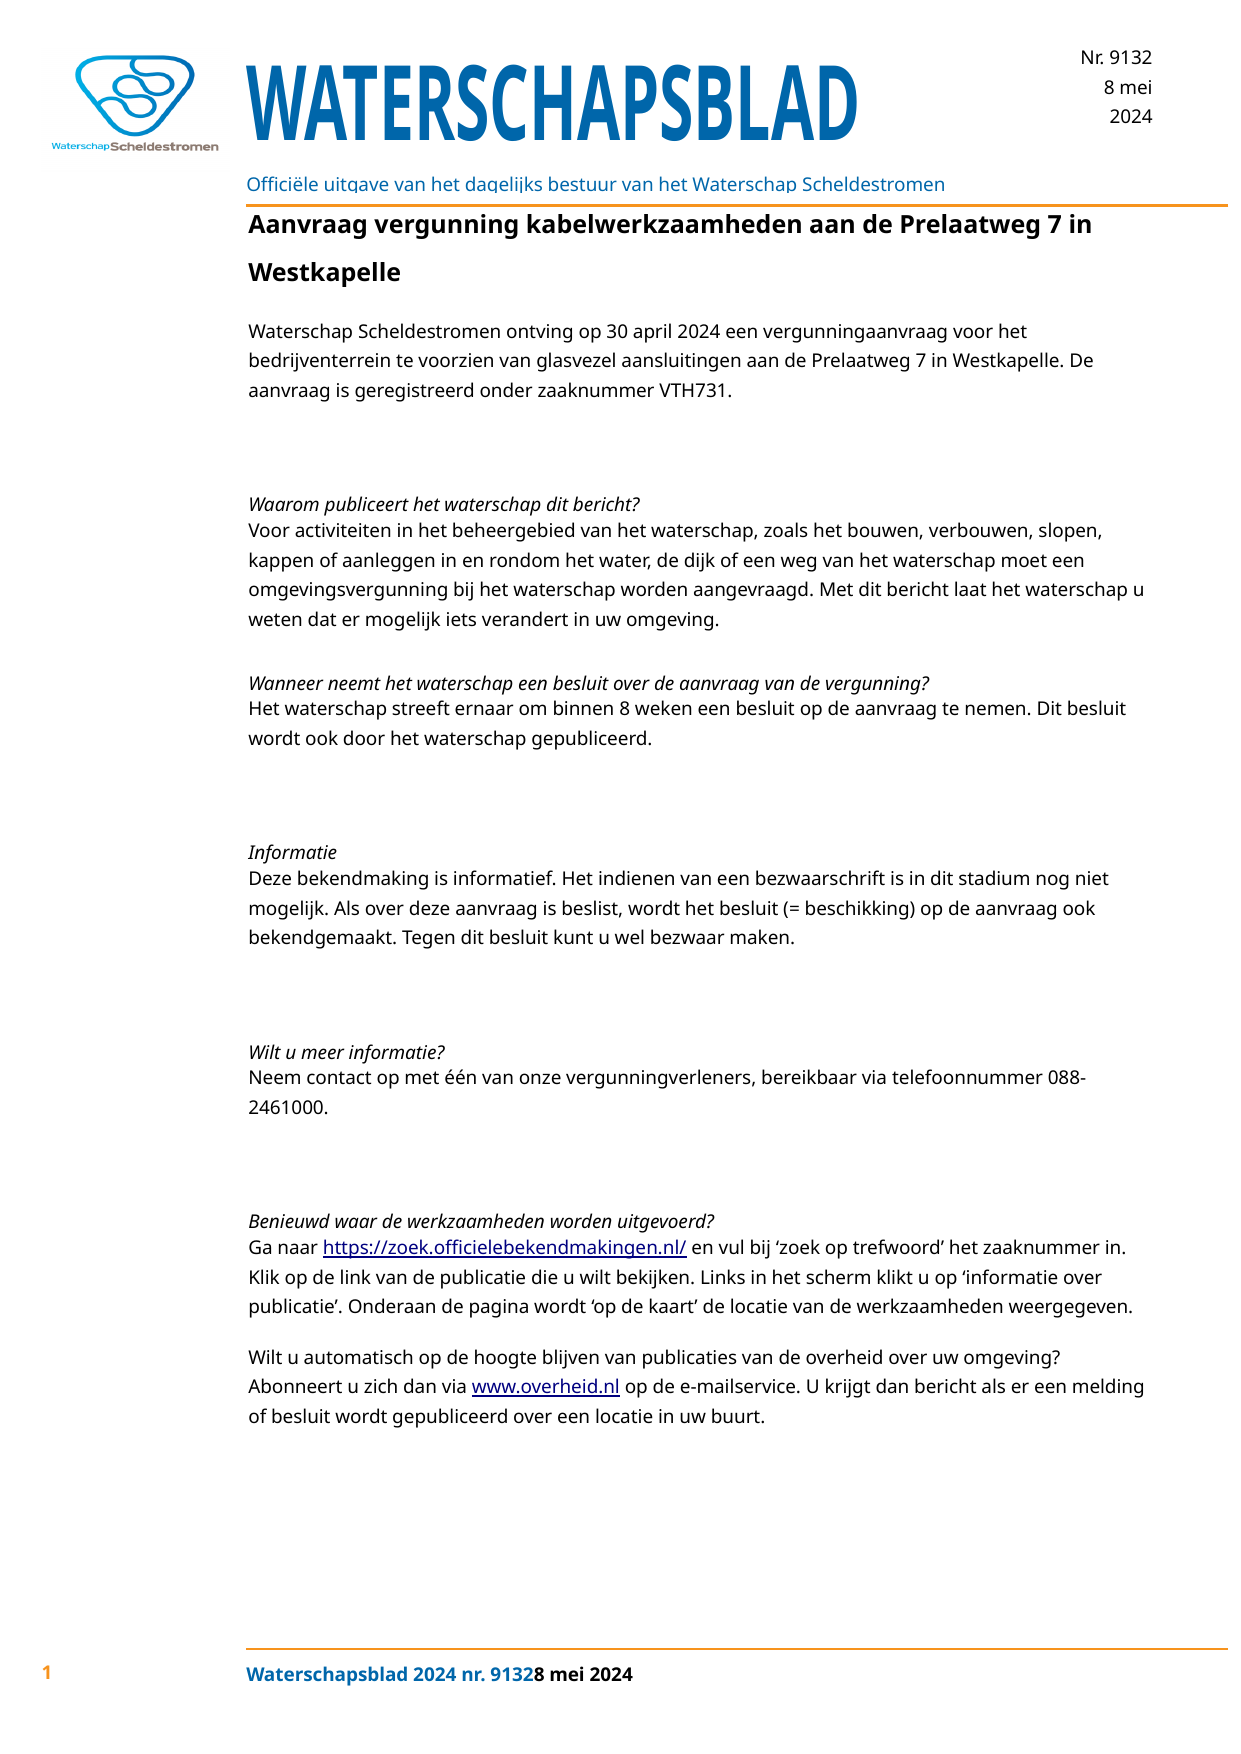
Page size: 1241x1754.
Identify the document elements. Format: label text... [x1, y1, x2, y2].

picture [41, 47, 231, 172]
text Waterschap Scheldestromen ontving op 30 april 2024 een vergunningaanvraag voor het bedrijventerrein te voorzien van glasvezel aansluitingen aan de Prelaatweg 7 in Westkapelle. De aanvraag is geregistreerd onder zaaknummer VTH731. [248, 318, 1152, 403]
text Wanneer neemt het waterschap een besluit over de aanvraag van de vergunning? [248, 670, 1152, 696]
text Benieuwd waar de werkzaamheden worden uitgevoerd? [248, 1208, 1152, 1234]
text Aanvraag vergunning kabelwerkzaamheden aan de Prelaatweg 7 in Westkapelle [248, 207, 1152, 288]
text Ga naar https://zoek.officielebekendmakingen.nl/ en vul bij ‘zoek op trefwoord’ het zaaknummer in. Klik op de link van de publicatie die u wilt bekijken. Links in het scherm klikt u op ‘informatie over publicatie’. Onderaan de pagina wordt ‘op de kaart’ de locatie van de werkzaamheden weergegeven. [248, 1234, 1152, 1319]
text Wilt u meer informatie? [248, 1039, 1152, 1064]
text Voor activiteiten in het beheergebied van het waterschap, zoals het bouwen, verbouwen, slopen, kappen of aanleggen in en rondom het water, de dijk of een weg van het waterschap moet een omgevingsvergunning bij het waterschap worden aangevraagd. Met dit bericht laat het waterschap u weten dat er mogelijk iets verandert in uw omgeving. [248, 517, 1152, 632]
text Informatie [248, 839, 1152, 865]
text Het waterschap streeft ernaar om binnen 8 weken een besluit op de aanvraag te nemen. Dit besluit wordt ook door het waterschap gepubliceerd. [248, 696, 1152, 751]
text Deze bekendmaking is informatief. Het indienen van een bezwaarschrift is in dit stadium nog niet mogelijk. Als over deze aanvraag is beslist, wordt het besluit (= beschikking) op de aanvraag ook bekendgemaakt. Tegen dit besluit kunt u wel bezwaar maken. [248, 865, 1152, 950]
text Neem contact op met één van onze vergunningverleners, bereikbaar via telefoonnummer 088-2461000. [248, 1064, 1152, 1120]
text Waarom publiceert het waterschap dit bericht? [248, 491, 1152, 517]
text Wilt u automatisch op de hoogte blijven van publicaties van de overheid over uw omgeving? Abonneert u zich dan via www.overheid.nl op de e-mailservice. U krijgt dan bericht als er een melding of besluit wordt gepubliceerd over een locatie in uw buurt. [248, 1344, 1152, 1429]
